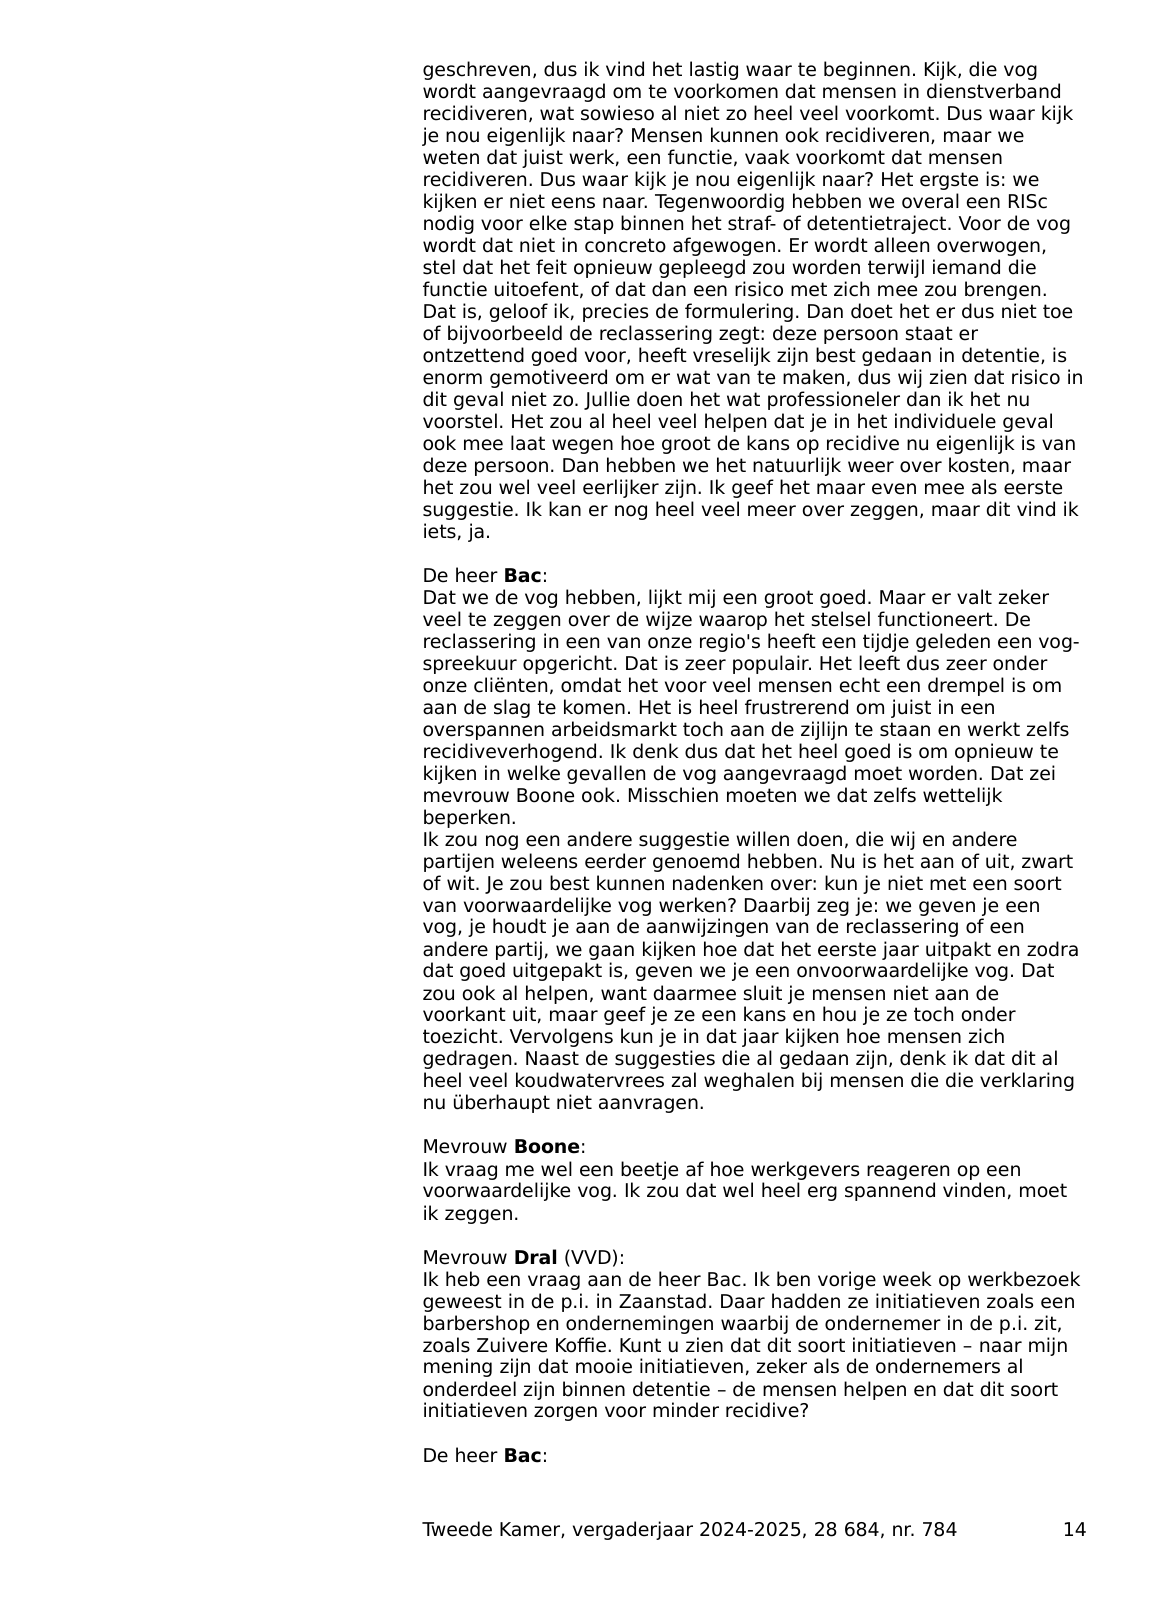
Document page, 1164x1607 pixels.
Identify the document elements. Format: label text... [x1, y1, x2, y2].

text Mevrouw Dral (VVD): [422, 1247, 1087, 1268]
text Ik heb een vraag aan de heer Bac. Ik ben vorige week op werkbezoek geweest in de p.i. in Zaanstad. Daar hadden ze initiatieven zoals een barbershop en ondernemingen waarbij de ondernemer in de p.i. zit, zoals Zuivere Koffie. Kunt u zien dat dit soort initiatieven – naar mijn mening zijn dat mooie initiatieven, zeker als de ondernemers al onderdeel zijn binnen detentie – de mensen helpen en dat dit soort initiatieven zorgen voor minder recidive? [422, 1268, 1087, 1422]
text Ik vraag me wel een beetje af hoe werkgevers reageren op een voorwaardelijke vog. Ik zou dat wel heel erg spannend vinden, moet ik zeggen. [422, 1158, 1087, 1224]
text Mevrouw Boone: [422, 1136, 1087, 1158]
text De heer Bac: [422, 565, 1087, 587]
text Ik zou nog een andere suggestie willen doen, die wij en andere partijen weleens eerder genoemd hebben. Nu is het aan of uit, zwart of wit. Je zou best kunnen nadenken over: kun je niet met een soort van voorwaardelijke vog werken? Daarbij zeg je: we geven je een vog, je houdt je aan de aanwijzingen van de reclassering of een andere partij, we gaan kijken hoe dat het eerste jaar uitpakt en zodra dat goed uitgepakt is, geven we je een onvoorwaardelijke vog. Dat zou ook al helpen, want daarmee sluit je mensen niet aan de voorkant uit, maar geef je ze een kans en hou je ze toch onder toezicht. Vervolgens kun je in dat jaar kijken hoe mensen zich gedragen. Naast de suggesties die al gedaan zijn, denk ik dat dit al heel veel koudwatervrees zal weghalen bij mensen die die verklaring nu überhaupt niet aanvragen. [422, 828, 1087, 1114]
text geschreven, dus ik vind het lastig waar te beginnen. Kijk, die vog wordt aangevraagd om te voorkomen dat mensen in dienstverband recidiveren, wat sowieso al niet zo heel veel voorkomt. Dus waar kijk je nou eigenlijk naar? Mensen kunnen ook recidiveren, maar we weten dat juist werk, een functie, vaak voorkomt dat mensen recidiveren. Dus waar kijk je nou eigenlijk naar? Het ergste is: we kijken er niet eens naar. Tegenwoordig hebben we overal een RISc nodig voor elke stap binnen het straf- of detentietraject. Voor de vog wordt dat niet in concreto afgewogen. Er wordt alleen overwogen, stel dat het feit opnieuw gepleegd zou worden terwijl iemand die functie uitoefent, of dat dan een risico met zich mee zou brengen. Dat is, geloof ik, precies de formulering. Dan doet het er dus niet toe of bijvoorbeeld de reclassering zegt: deze persoon staat er ontzettend goed voor, heeft vreselijk zijn best gedaan in detentie, is enorm gemotiveerd om er wat van te maken, dus wij zien dat risico in dit geval niet zo. Jullie doen het wat professioneler dan ik het nu voorstel. Het zou al heel veel helpen dat je in het individuele geval ook mee laat wegen hoe groot de kans op recidive nu eigenlijk is van deze persoon. Dan hebben we het natuurlijk weer over kosten, maar het zou wel veel eerlijker zijn. Ik geef het maar even mee als eerste suggestie. Ik kan er nog heel veel meer over zeggen, maar dit vind ik iets, ja. [422, 59, 1087, 543]
text Dat we de vog hebben, lijkt mij een groot goed. Maar er valt zeker veel te zeggen over de wijze waarop het stelsel functioneert. De reclassering in een van onze regio's heeft een tijdje geleden een vog-spreekuur opgericht. Dat is zeer populair. Het leeft dus zeer onder onze cliënten, omdat het voor veel mensen echt een drempel is om aan de slag te komen. Het is heel frustrerend om juist in een overspannen arbeidsmarkt toch aan de zijlijn te staan en werkt zelfs recidiveverhogend. Ik denk dus dat het heel goed is om opnieuw te kijken in welke gevallen de vog aangevraagd moet worden. Dat zei mevrouw Boone ook. Misschien moeten we dat zelfs wettelijk beperken. [422, 587, 1087, 828]
text De heer Bac: [422, 1444, 1087, 1467]
